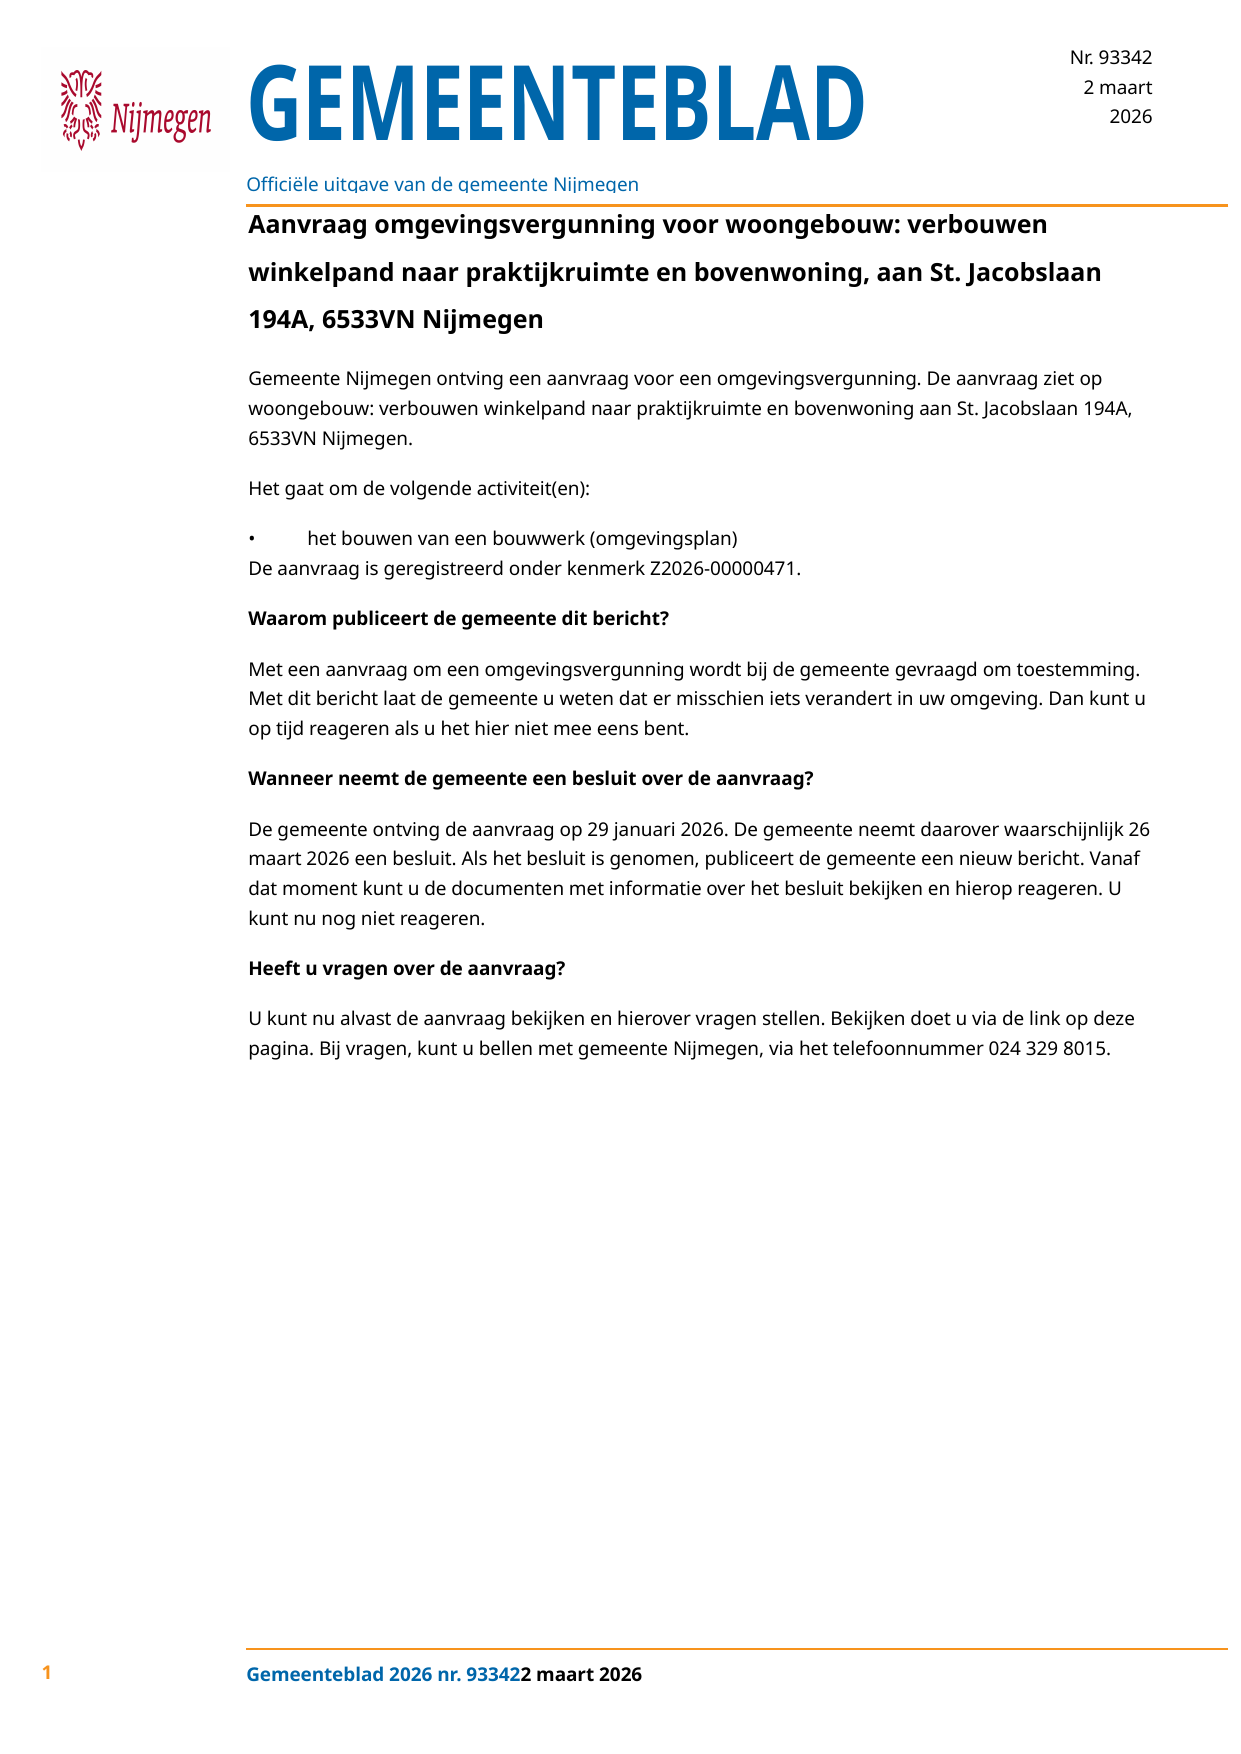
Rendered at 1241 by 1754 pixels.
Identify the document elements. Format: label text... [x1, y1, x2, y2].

list het bouwen van een bouwwerk (omgevingsplan) [248, 526, 1152, 551]
text U kunt nu alvast de aanvraag bekijken en hierover vragen stellen. Bekijken doet u via de link op deze pagina. Bij vragen, kunt u bellen met gemeente Nijmegen, via het telefoonnummer 024 329 8015. [248, 1006, 1152, 1061]
text Heeft u vragen over de aanvraag? [248, 955, 1152, 981]
text Aanvraag omgevingsvergunning voor woongebouw: verbouwen winkelpand naar praktijkruimte en bovenwoning, aan St. Jacobslaan 194A, 6533VN Nijmegen [248, 207, 1152, 336]
text Gemeente Nijmegen ontving een aanvraag voor een omgevingsvergunning. De aanvraag ziet op woongebouw: verbouwen winkelpand naar praktijkruimte en bovenwoning aan St. Jacobslaan 194A, 6533VN Nijmegen. [248, 366, 1152, 450]
text De gemeente ontving de aanvraag op 29 januari 2026. De gemeente neemt daarover waarschijnlijk 26 maart 2026 een besluit. Als het besluit is genomen, publiceert de gemeente een nieuw bericht. Vanaf dat moment kunt u de documenten met informatie over het besluit bekijken en hierop reageren. U kunt nu nog niet reageren. [248, 816, 1152, 930]
text Wanneer neemt de gemeente een besluit over de aanvraag? [248, 766, 1152, 791]
text Met een aanvraag om een omgevingsvergunning wordt bij de gemeente gevraagd om toestemming. Met dit bericht laat de gemeente u weten dat er misschien iets verandert in uw omgeving. Dan kunt u op tijd reageren als u het hier niet mee eens bent. [248, 656, 1152, 741]
text Het gaat om de volgende activiteit(en): [248, 475, 1152, 501]
picture [41, 47, 231, 172]
text Waarom publiceert de gemeente dit bericht? [248, 606, 1152, 631]
text De aanvraag is geregistreerd onder kenmerk Z2026-00000471. [248, 555, 1152, 581]
